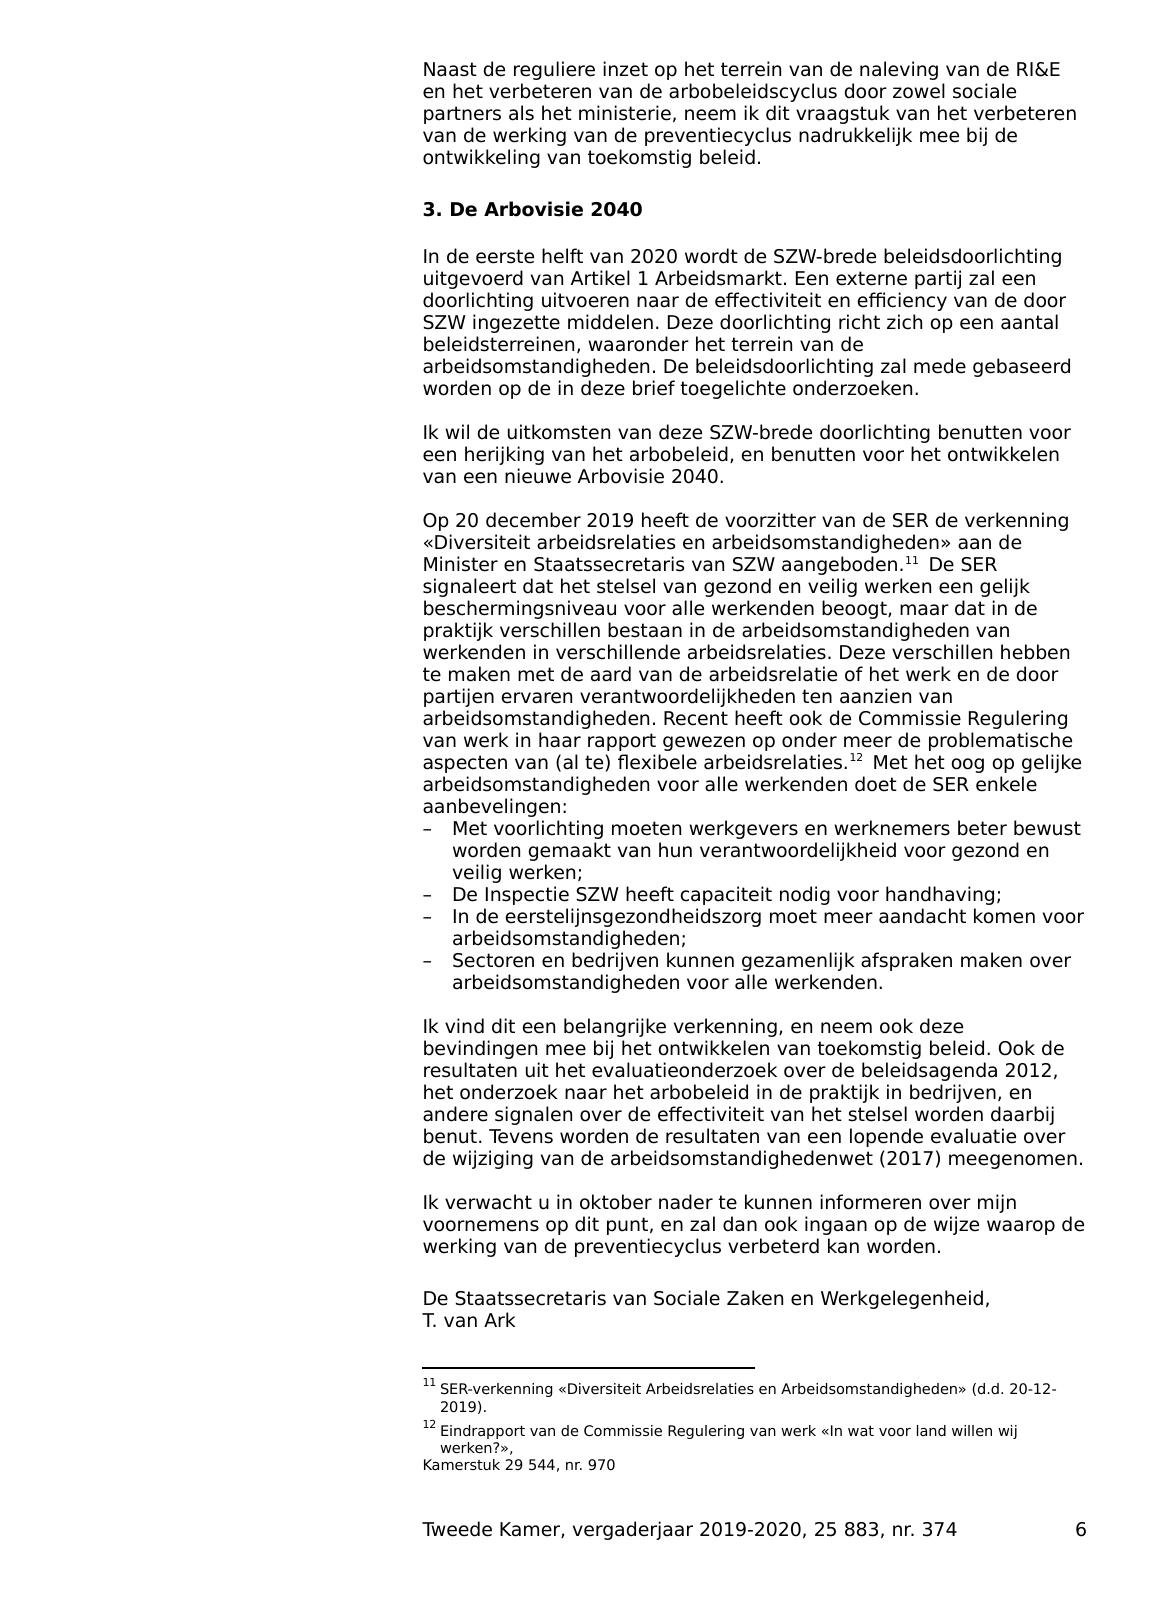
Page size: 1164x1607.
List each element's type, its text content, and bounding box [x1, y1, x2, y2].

text – De Inspectie SZW heeft capaciteit nodig voor handhaving; [422, 884, 1087, 906]
text Kamerstuk 29 544, nr. 970 [422, 1457, 1087, 1474]
text Op 20 december 2019 heeft de voorzitter van de SER de verkenning «Diversiteit arbeidsrelaties en arbeidsomstandigheden» aan de Minister en Staatssecretaris van SZW aangeboden. De SER signaleert dat het stelsel van gezond en veilig werken een gelijk beschermingsniveau voor alle werkenden beoogt, maar dat in de praktijk verschillen bestaan in de arbeidsomstandigheden van werkenden in verschillende arbeidsrelaties. Deze verschillen hebben te maken met de aard van de arbeidsrelatie of het werk en de door partijen ervaren verantwoordelijkheden ten aanzien van arbeidsomstandigheden. Recent heeft ook de Commissie Regulering van werk in haar rapport gewezen op onder meer de problematische aspecten van (al te) flexibele arbeidsrelaties. Met het oog op gelijke arbeidsomstandigheden voor alle werkenden doet de SER enkele aanbevelingen: [422, 510, 1087, 818]
text – Sectoren en bedrijven kunnen gezamenlijk afspraken maken over arbeidsomstandigheden voor alle werkenden. [422, 950, 1087, 994]
subtitle 3. De Arbovisie 2040 [422, 199, 1087, 221]
text – In de eerstelijnsgezondheidszorg moet meer aandacht komen voor arbeidsomstandigheden; [422, 906, 1087, 950]
text In de eerste helft van 2020 wordt de SZW-brede beleidsdoorlichting uitgevoerd van Artikel 1 Arbeidsmarkt. Een externe partij zal een doorlichting uitvoeren naar de effectiviteit en efficiency van de door SZW ingezette middelen. Deze doorlichting richt zich op een aantal beleidsterreinen, waaronder het terrein van de arbeidsomstandigheden. De beleidsdoorlichting zal mede gebaseerd worden op de in deze brief toegelichte onderzoeken. [422, 246, 1087, 400]
text Ik vind dit een belangrijke verkenning, en neem ook deze bevindingen mee bij het ontwikkelen van toekomstig beleid. Ook de resultaten uit het evaluatieonderzoek over de beleidsagenda 2012, het onderzoek naar het arbobeleid in de praktijk in bedrijven, en andere signalen over de effectiviteit van het stelsel worden daarbij benut. Tevens worden de resultaten van een lopende evaluatie over de wijziging van de arbeidsomstandighedenwet (2017) meegenomen. [422, 1016, 1087, 1170]
text – Met voorlichting moeten werkgevers en werknemers beter bewust worden gemaakt van hun verantwoordelijkheid voor gezond en veilig werken; [422, 818, 1087, 884]
text Naast de reguliere inzet op het terrein van de naleving van de RI&E en het verbeteren van de arbobeleidscyclus door zowel sociale partners als het ministerie, neem ik dit vraagstuk van het verbeteren van de werking van de preventiecyclus nadrukkelijk mee bij de ontwikkeling van toekomstig beleid. [422, 59, 1087, 169]
text Ik wil de uitkomsten van deze SZW-brede doorlichting benutten voor een herijking van het arbobeleid, en benutten voor het ontwikkelen van een nieuwe Arbovisie 2040. [422, 422, 1087, 488]
text Ik verwacht u in oktober nader te kunnen informeren over mijn voornemens op dit punt, en zal dan ook ingaan op de wijze waarop de werking van de preventiecyclus verbeterd kan worden. [422, 1192, 1087, 1258]
text De Staatssecretaris van Sociale Zaken en Werkgelegenheid, T. van Ark [422, 1288, 1087, 1332]
text SER-verkenning «Diversiteit Arbeidsrelaties en Arbeidsomstandigheden» (d.d. 20-12-2019). [422, 1377, 1087, 1416]
text Eindrapport van de Commissie Regulering van werk «In wat voor land willen wij werken?», [422, 1418, 1087, 1457]
